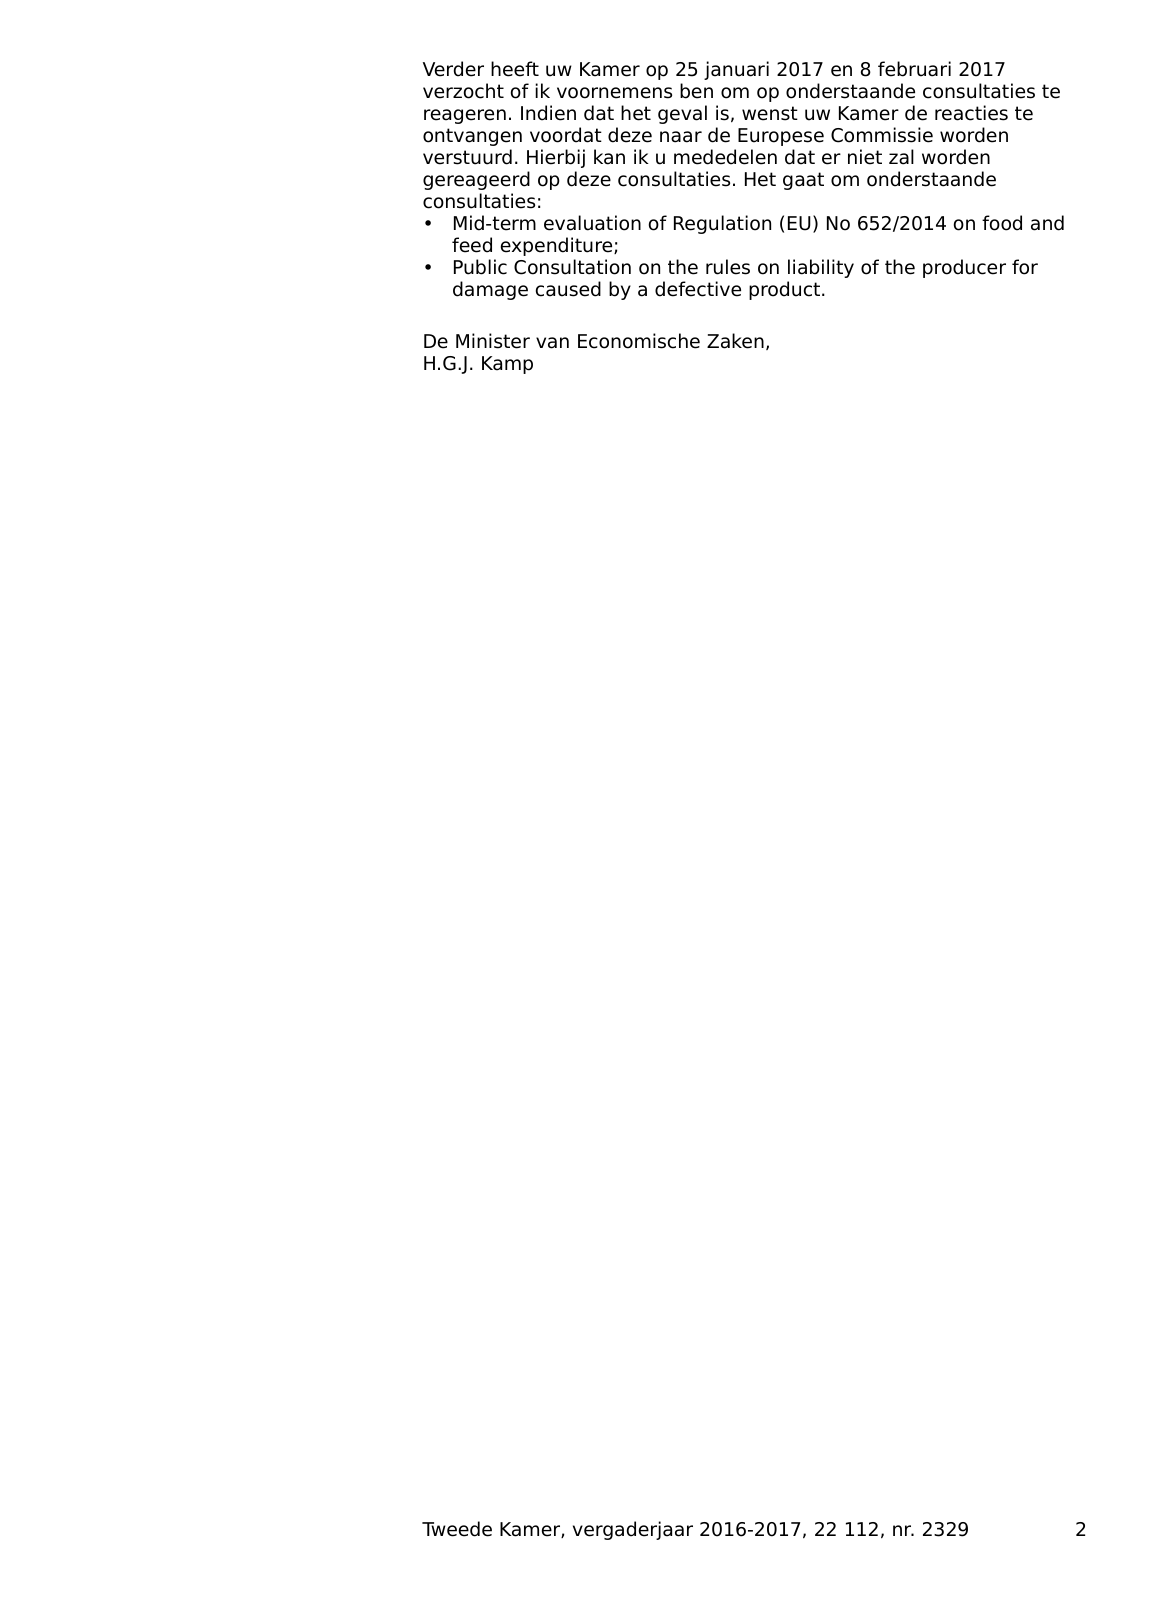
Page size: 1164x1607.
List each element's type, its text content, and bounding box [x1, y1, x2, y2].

text • Public Consultation on the rules on liability of the producer for damage caused by a defective product. [422, 257, 1087, 301]
text De Minister van Economische Zaken, H.G.J. Kamp [422, 331, 1087, 375]
text Verder heeft uw Kamer op 25 januari 2017 en 8 februari 2017 verzocht of ik voornemens ben om op onderstaande consultaties te reageren. Indien dat het geval is, wenst uw Kamer de reacties te ontvangen voordat deze naar de Europese Commissie worden verstuurd. Hierbij kan ik u mededelen dat er niet zal worden gereageerd op deze consultaties. Het gaat om onderstaande consultaties: [422, 59, 1087, 213]
text • Mid-term evaluation of Regulation (EU) No 652/2014 on food and feed expenditure; [422, 213, 1087, 257]
